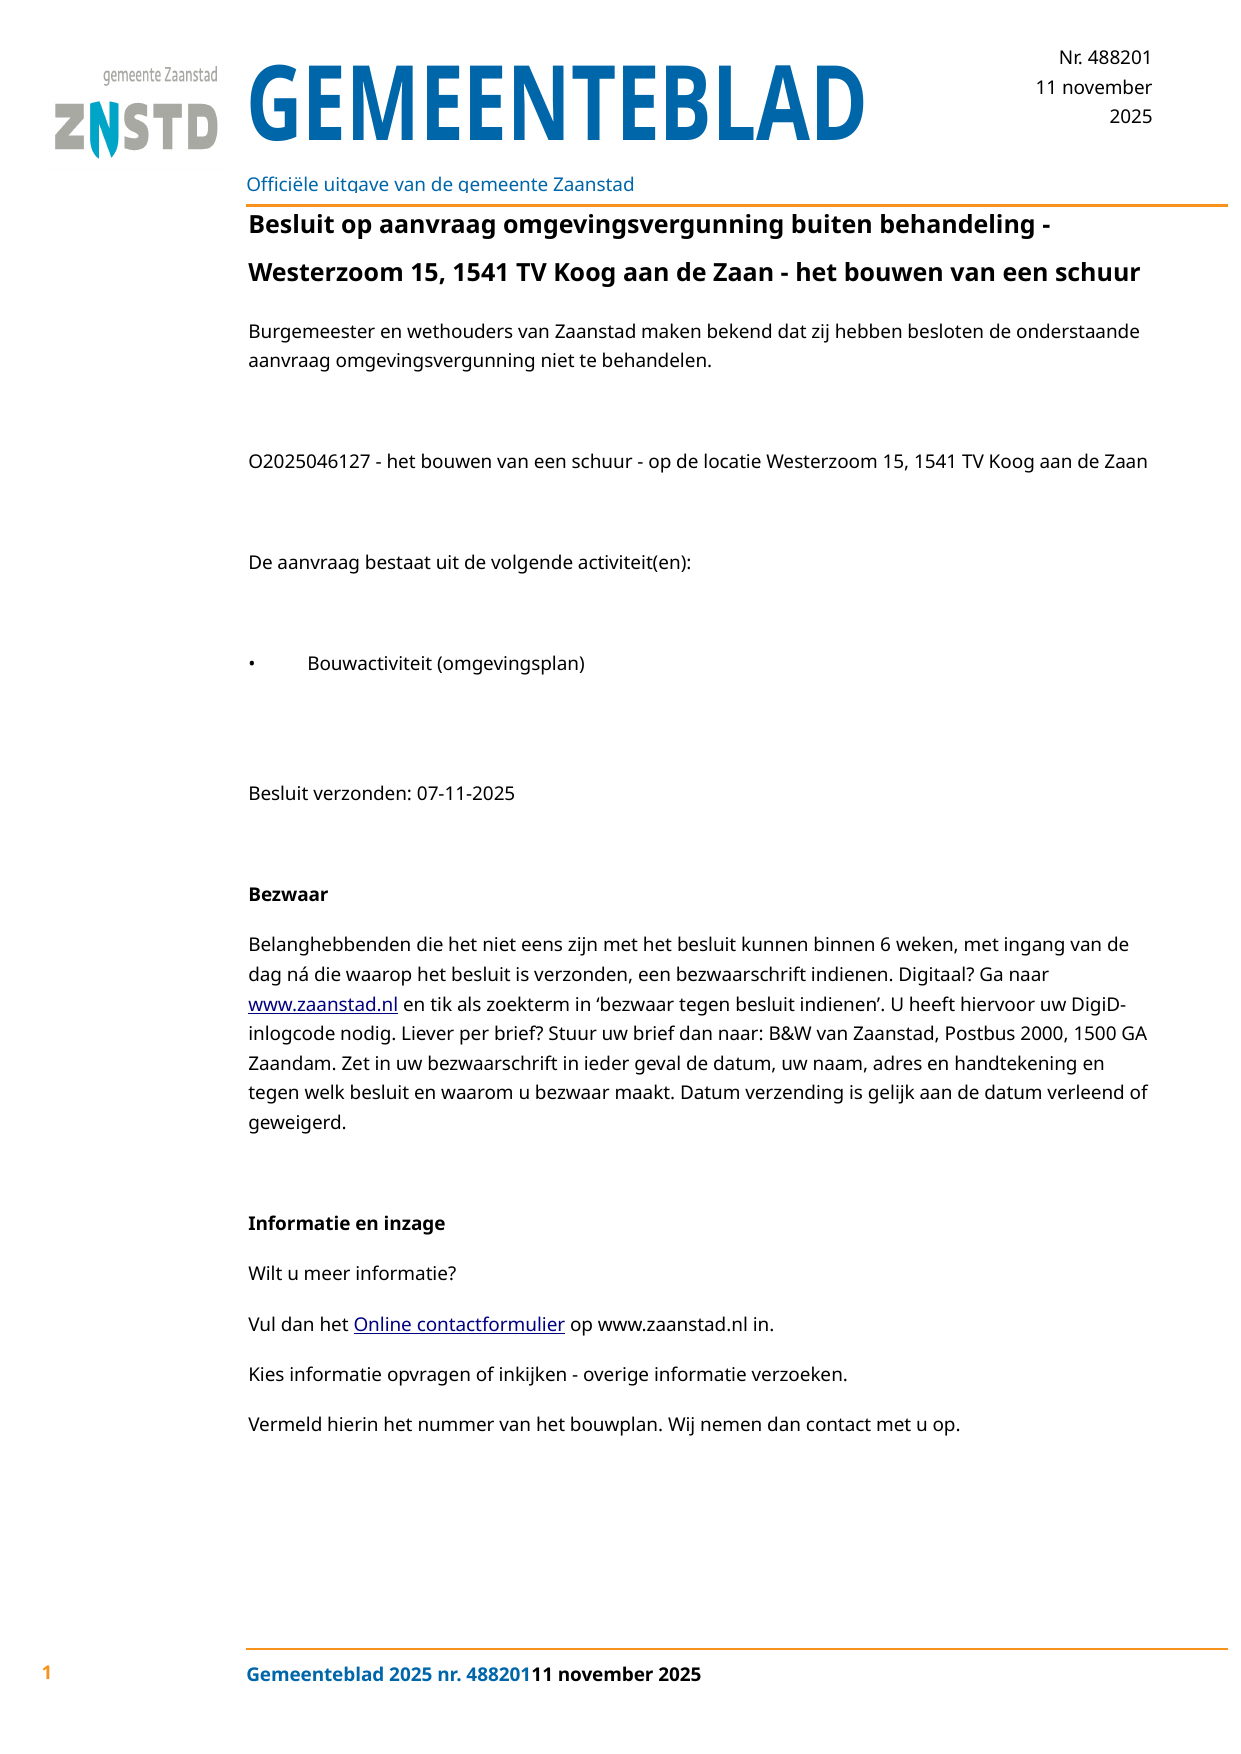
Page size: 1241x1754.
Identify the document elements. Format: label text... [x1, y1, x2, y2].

text O2025046127 - het bouwen van een schuur - op de locatie Westerzoom 15, 1541 TV Koog aan de Zaan [248, 448, 1152, 474]
text Belanghebbenden die het niet eens zijn met het besluit kunnen binnen 6 weken, met ingang van de dag ná die waarop het besluit is verzonden, een bezwaarschrift indienen. Digitaal? Ga naar www.zaanstad.nl en tik als zoekterm in ‘bezwaar tegen besluit indienen’. U heeft hiervoor uw DigiD-inlogcode nodig. Liever per brief? Stuur uw brief dan naar: B&W van Zaanstad, Postbus 2000, 1500 GA Zaandam. Zet in uw bezwaarschrift in ieder geval de datum, uw naam, adres en handtekening en tegen welk besluit en waarom u bezwaar maakt. Datum verzending is gelijk aan de datum verleend of geweigerd. [248, 932, 1152, 1135]
text Burgemeester en wethouders van Zaanstad maken bekend dat zij hebben besloten de onderstaande aanvraag omgevingsvergunning niet te behandelen. [248, 318, 1152, 373]
text Besluit op aanvraag omgevingsvergunning buiten behandeling - Westerzoom 15, 1541 TV Koog aan de Zaan - het bouwen van een schuur [248, 207, 1152, 288]
text Bezwaar [248, 881, 1152, 907]
text Kies informatie opvragen of inkijken - overige informatie verzoeken. [248, 1361, 1152, 1387]
text Vermeld hierin het nummer van het bouwplan. Wij nemen dan contact met u op. [248, 1412, 1152, 1437]
text De aanvraag bestaat uit de volgende activiteit(en): [248, 549, 1152, 575]
text Wilt u meer informatie? [248, 1260, 1152, 1286]
text Informatie en inzage [248, 1210, 1152, 1236]
picture [41, 47, 231, 172]
text Besluit verzonden: 07-11-2025 [248, 780, 1152, 806]
list Bouwactiviteit (omgevingsplan) [248, 650, 1152, 676]
text Vul dan het Online contactformulier op www.zaanstad.nl in. [248, 1311, 1152, 1337]
